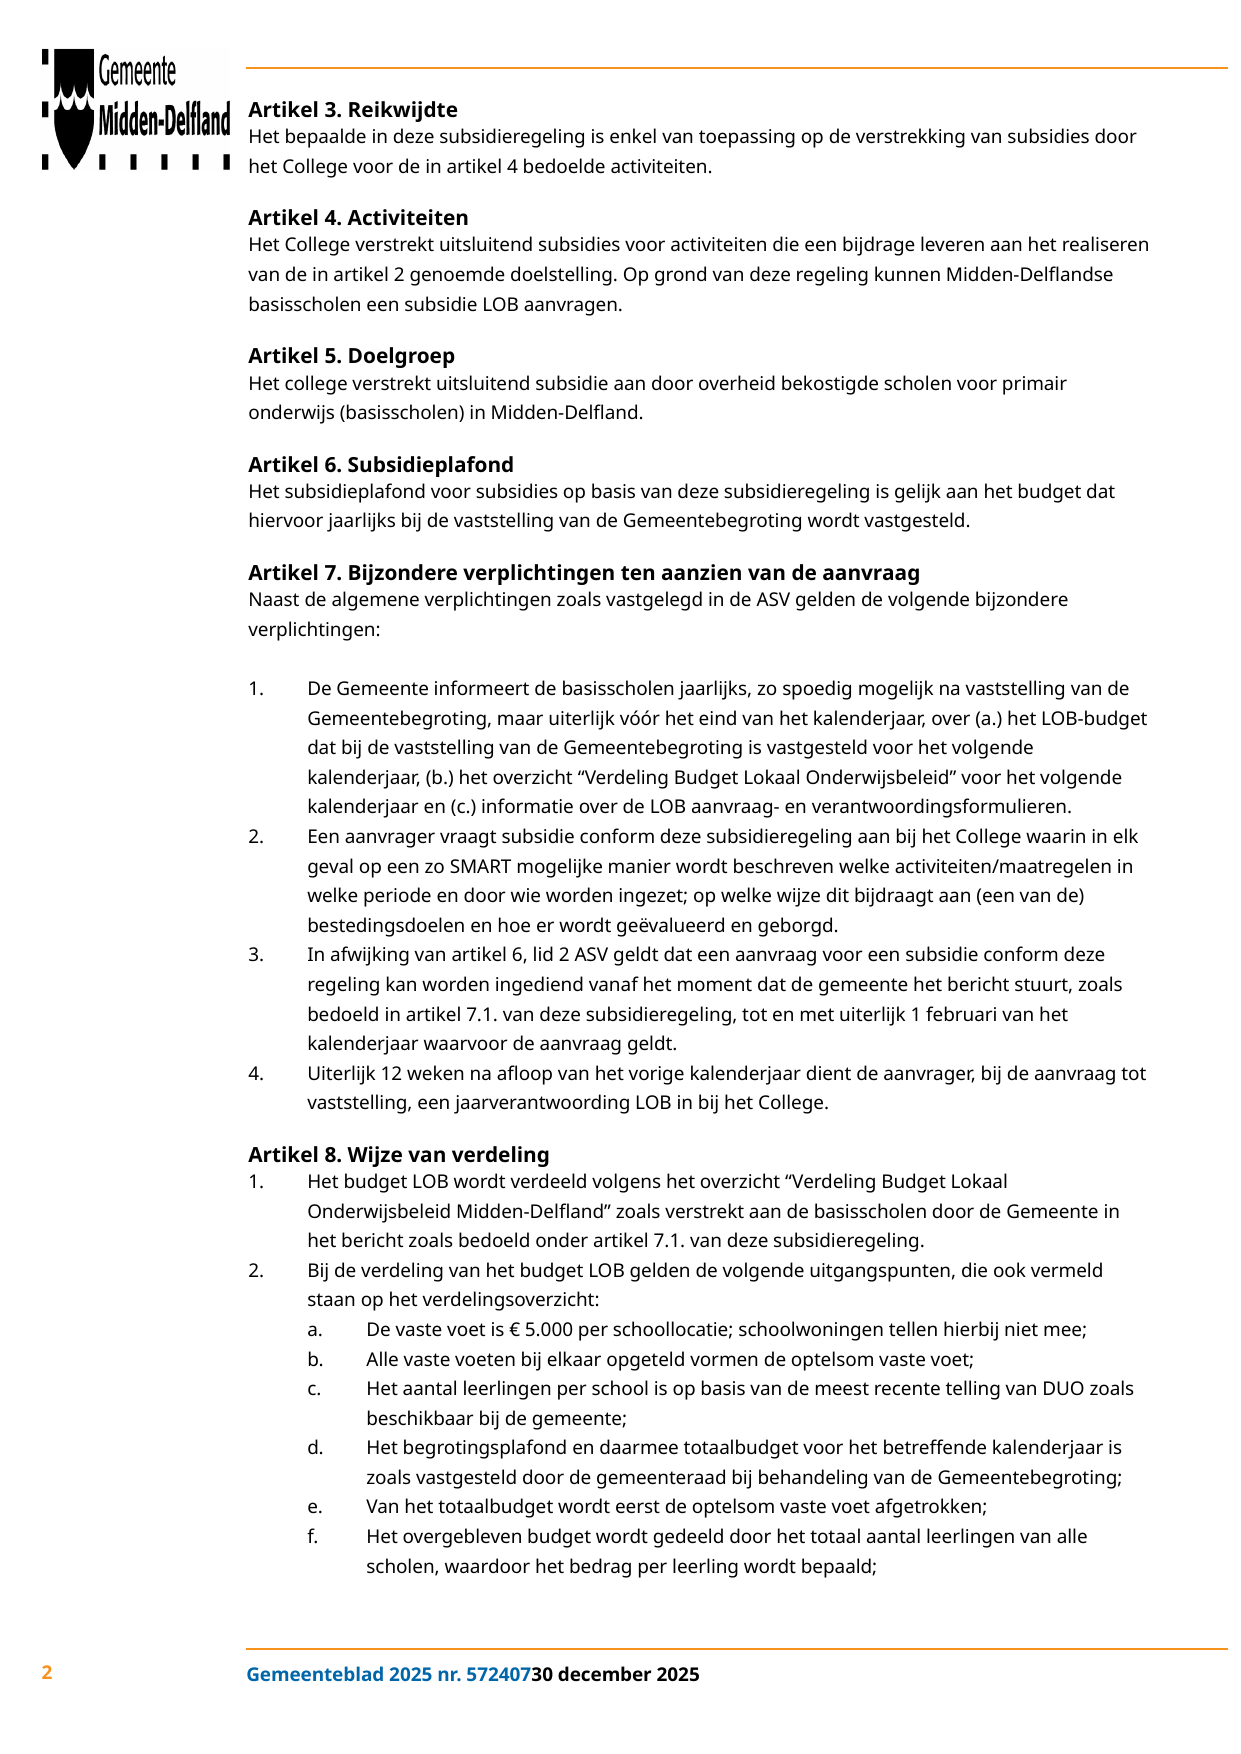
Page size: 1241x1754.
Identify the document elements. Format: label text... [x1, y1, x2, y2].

text Het college verstrekt uitsluitend subsidie aan door overheid bekostigde scholen voor primair onderwijs (basisscholen) in Midden-Delfland. [248, 370, 1152, 425]
text Het College verstrekt uitsluitend subsidies voor activiteiten die een bijdrage leveren aan het realiseren van de in artikel 2 genoemde doelstelling. Op grond van deze regeling kunnen Midden-Delflandse basisscholen een subsidie LOB aanvragen. [248, 232, 1152, 317]
text Artikel 8. Wijze van verdeling [248, 1140, 1152, 1168]
list De Gemeente informeert de basisscholen jaarlijks, zo spoedig mogelijk na vaststelling van de Gemeentebegroting, maar uiterlijk vóór het eind van het kalenderjaar, over (a.) het LOB-budget dat bij de vaststelling van de Gemeentebegroting is vastgesteld voor het volgende kalenderjaar, (b.) het overzicht “Verdeling Budget Lokaal Onderwijsbeleid” voor het volgende kalenderjaar en (c.) informatie over de LOB aanvraag- en verantwoordingsformulieren. [248, 675, 1152, 819]
text Het subsidieplafond voor subsidies op basis van deze subsidieregeling is gelijk aan het budget dat hiervoor jaarlijks bij de vaststelling van de Gemeentebegroting wordt vastgesteld. [248, 478, 1152, 533]
list In afwijking van artikel 6, lid 2 ASV geldt dat een aanvraag voor een subsidie conform deze regeling kan worden ingediend vanaf het moment dat de gemeente het bericht stuurt, zoals bedoeld in artikel 7.1. van deze subsidieregeling, tot en met uiterlijk 1 februari van het kalenderjaar waarvoor de aanvraag geldt. [248, 942, 1152, 1056]
list Het begrotingsplafond en daarmee totaalbudget voor het betreffende kalenderjaar is zoals vastgesteld door de gemeenteraad bij behandeling van de Gemeentebegroting; [307, 1434, 1152, 1490]
list Bij de verdeling van het budget LOB gelden de volgende uitgangspunten, die ook vermeld staan op het verdelingsoverzicht: [248, 1257, 1152, 1312]
list Uiterlijk 12 weken na afloop van het vorige kalenderjaar dient de aanvrager, bij de aanvraag tot vaststelling, een jaarverantwoording LOB in bij het College. [248, 1060, 1152, 1115]
list Van het totaalbudget wordt eerst de optelsom vaste voet afgetrokken; [307, 1494, 1152, 1519]
list Een aanvrager vraagt subsidie conform deze subsidieregeling aan bij het College waarin in elk geval op een zo SMART mogelijke manier wordt beschreven welke activiteiten/maatregelen in welke periode en door wie worden ingezet; op welke wijze dit bijdraagt aan (een van de) bestedingsdoelen en hoe er wordt geëvalueerd en geborgd. [248, 823, 1152, 938]
text Naast de algemene verplichtingen zoals vastgelegd in de ASV gelden de volgende bijzondere verplichtingen: [248, 587, 1152, 642]
text Artikel 7. Bijzondere verplichtingen ten aanzien van de aanvraag [248, 558, 1152, 587]
text Artikel 4. Activiteiten [248, 203, 1152, 232]
text Artikel 3. Reikwijdte [248, 95, 1152, 123]
text Het bepaalde in deze subsidieregeling is enkel van toepassing op de verstrekking van subsidies door het College voor de in artikel 4 bedoelde activiteiten. [248, 123, 1152, 178]
list Alle vaste voeten bij elkaar opgeteld vormen de optelsom vaste voet; [307, 1346, 1152, 1372]
list Het budget LOB wordt verdeeld volgens het overzicht “Verdeling Budget Lokaal Onderwijsbeleid Midden-Delfland” zoals verstrekt aan de basisscholen door de Gemeente in het bericht zoals bedoeld onder artikel 7.1. van deze subsidieregeling. [248, 1168, 1152, 1253]
text Artikel 5. Doelgroep [248, 341, 1152, 370]
picture [41, 47, 231, 172]
list De vaste voet is € 5.000 per schoollocatie; schoolwoningen tellen hierbij niet mee; [307, 1316, 1152, 1342]
text Artikel 6. Subsidieplafond [248, 450, 1152, 478]
list Het aantal leerlingen per school is op basis van de meest recente telling van DUO zoals beschikbaar bij de gemeente; [307, 1375, 1152, 1431]
list Het overgebleven budget wordt gedeeld door het totaal aantal leerlingen van alle scholen, waardoor het bedrag per leerling wordt bepaald; [307, 1523, 1152, 1579]
